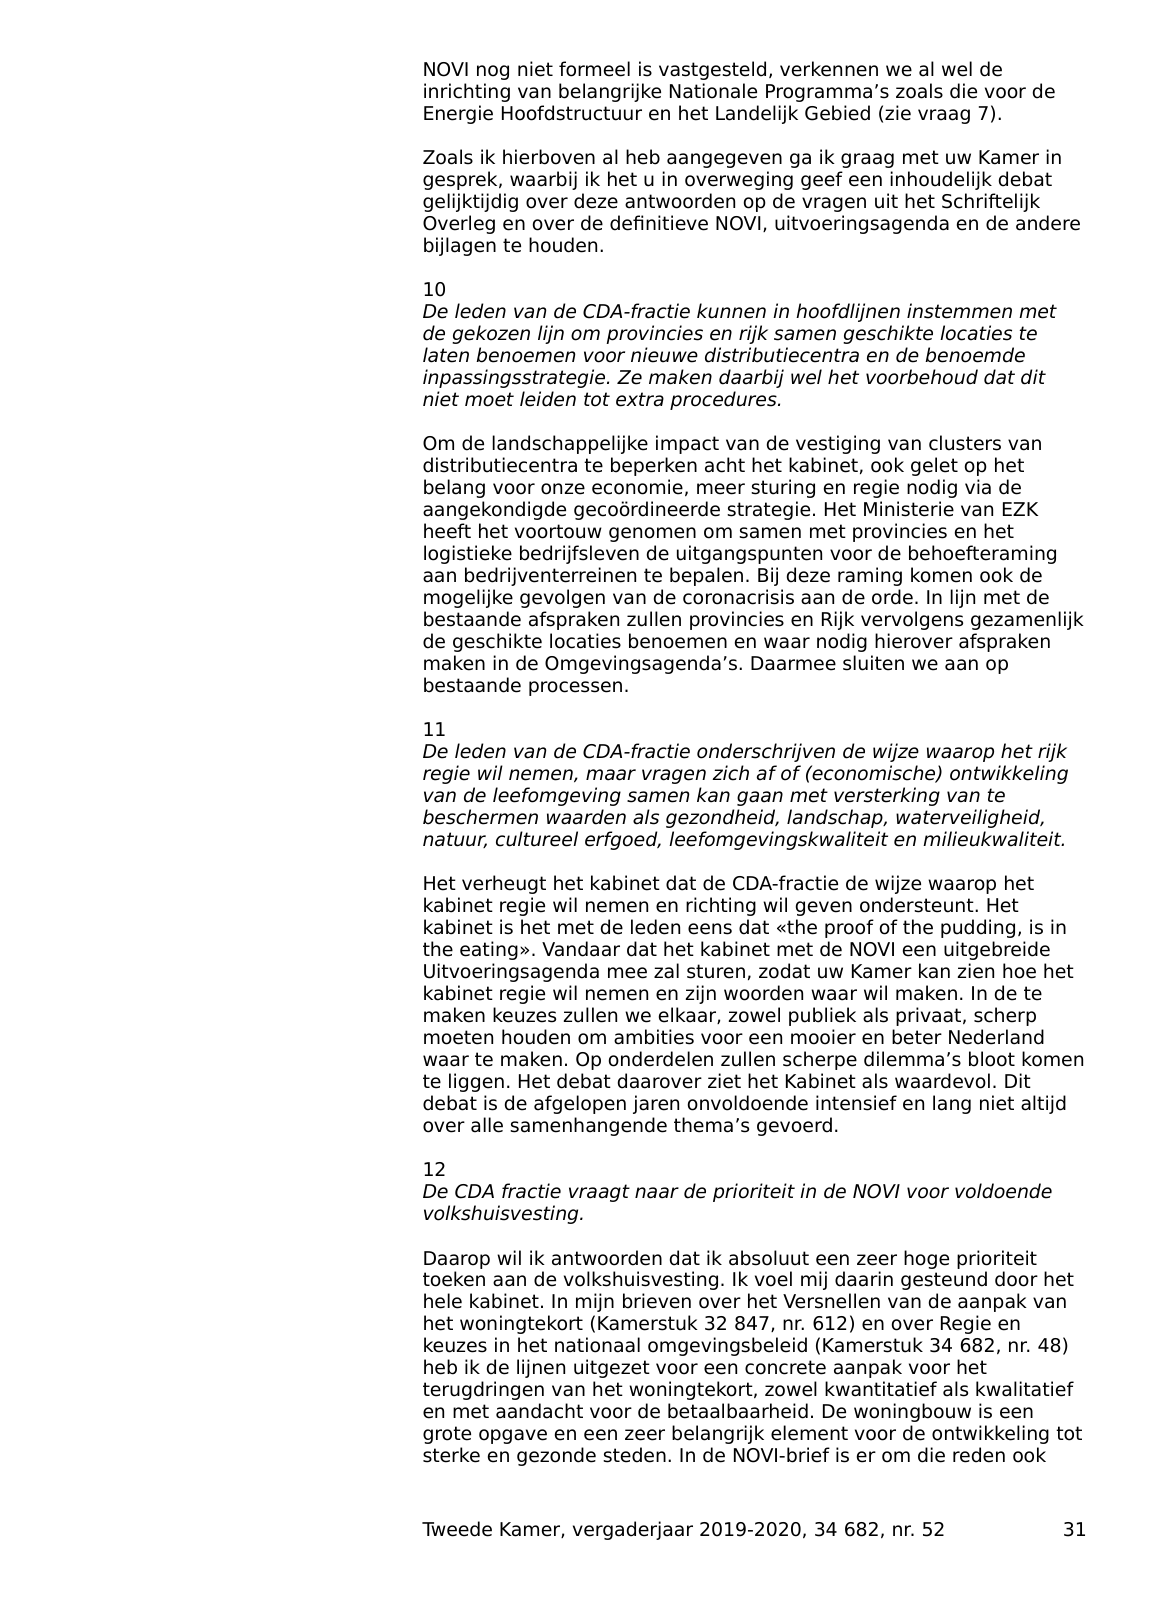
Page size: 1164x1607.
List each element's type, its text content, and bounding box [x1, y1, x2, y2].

text 11 [422, 719, 1087, 741]
text 12 [422, 1159, 1087, 1181]
text NOVI nog niet formeel is vastgesteld, verkennen we al wel de inrichting van belangrijke Nationale Programma’s zoals die voor de Energie Hoofdstructuur en het Landelijk Gebied (zie vraag 7). [422, 59, 1087, 125]
text Om de landschappelijke impact van de vestiging van clusters van distributiecentra te beperken acht het kabinet, ook gelet op het belang voor onze economie, meer sturing en regie nodig via de aangekondigde gecoördineerde strategie. Het Ministerie van EZK heeft het voortouw genomen om samen met provincies en het logistieke bedrijfsleven de uitgangspunten voor de behoefteraming aan bedrijventerreinen te bepalen. Bij deze raming komen ook de mogelijke gevolgen van de coronacrisis aan de orde. In lijn met de bestaande afspraken zullen provincies en Rijk vervolgens gezamenlijk de geschikte locaties benoemen en waar nodig hierover afspraken maken in de Omgevingsagenda’s. Daarmee sluiten we aan op bestaande processen. [422, 433, 1087, 697]
text Het verheugt het kabinet dat de CDA-fractie de wijze waarop het kabinet regie wil nemen en richting wil geven ondersteunt. Het kabinet is het met de leden eens dat «the proof of the pudding, is in the eating». Vandaar dat het kabinet met de NOVI een uitgebreide Uitvoeringsagenda mee zal sturen, zodat uw Kamer kan zien hoe het kabinet regie wil nemen en zijn woorden waar wil maken. In de te maken keuzes zullen we elkaar, zowel publiek als privaat, scherp moeten houden om ambities voor een mooier en beter Nederland waar te maken. Op onderdelen zullen scherpe dilemma’s bloot komen te liggen. Het debat daarover ziet het Kabinet als waardevol. Dit debat is de afgelopen jaren onvoldoende intensief en lang niet altijd over alle samenhangende thema’s gevoerd. [422, 873, 1087, 1137]
text De leden van de CDA-fractie onderschrijven de wijze waarop het rijk regie wil nemen, maar vragen zich af of (economische) ontwikkeling van de leefomgeving samen kan gaan met versterking van te beschermen waarden als gezondheid, landschap, waterveiligheid, natuur, cultureel erfgoed, leefomgevingskwaliteit en milieukwaliteit. [422, 741, 1087, 851]
text Daarop wil ik antwoorden dat ik absoluut een zeer hoge prioriteit toeken aan de volkshuisvesting. Ik voel mij daarin gesteund door het hele kabinet. In mijn brieven over het Versnellen van de aanpak van het woningtekort (Kamerstuk 32 847, nr. 612) en over Regie en keuzes in het nationaal omgevingsbeleid (Kamerstuk 34 682, nr. 48) heb ik de lijnen uitgezet voor een concrete aanpak voor het terugdringen van het woningtekort, zowel kwantitatief als kwalitatief en met aandacht voor de betaalbaarheid. De woningbouw is een grote opgave en een zeer belangrijk element voor de ontwikkeling tot sterke en gezonde steden. In de NOVI-brief is er om die reden ook [422, 1247, 1087, 1467]
text De CDA fractie vraagt naar de prioriteit in de NOVI voor voldoende volkshuisvesting. [422, 1181, 1087, 1225]
text Zoals ik hierboven al heb aangegeven ga ik graag met uw Kamer in gesprek, waarbij ik het u in overweging geef een inhoudelijk debat gelijktijdig over deze antwoorden op de vragen uit het Schriftelijk Overleg en over de definitieve NOVI, uitvoeringsagenda en de andere bijlagen te houden. [422, 147, 1087, 257]
text 10 [422, 279, 1087, 301]
text De leden van de CDA-fractie kunnen in hoofdlijnen instemmen met de gekozen lijn om provincies en rijk samen geschikte locaties te laten benoemen voor nieuwe distributiecentra en de benoemde inpassingsstrategie. Ze maken daarbij wel het voorbehoud dat dit niet moet leiden tot extra procedures. [422, 301, 1087, 411]
